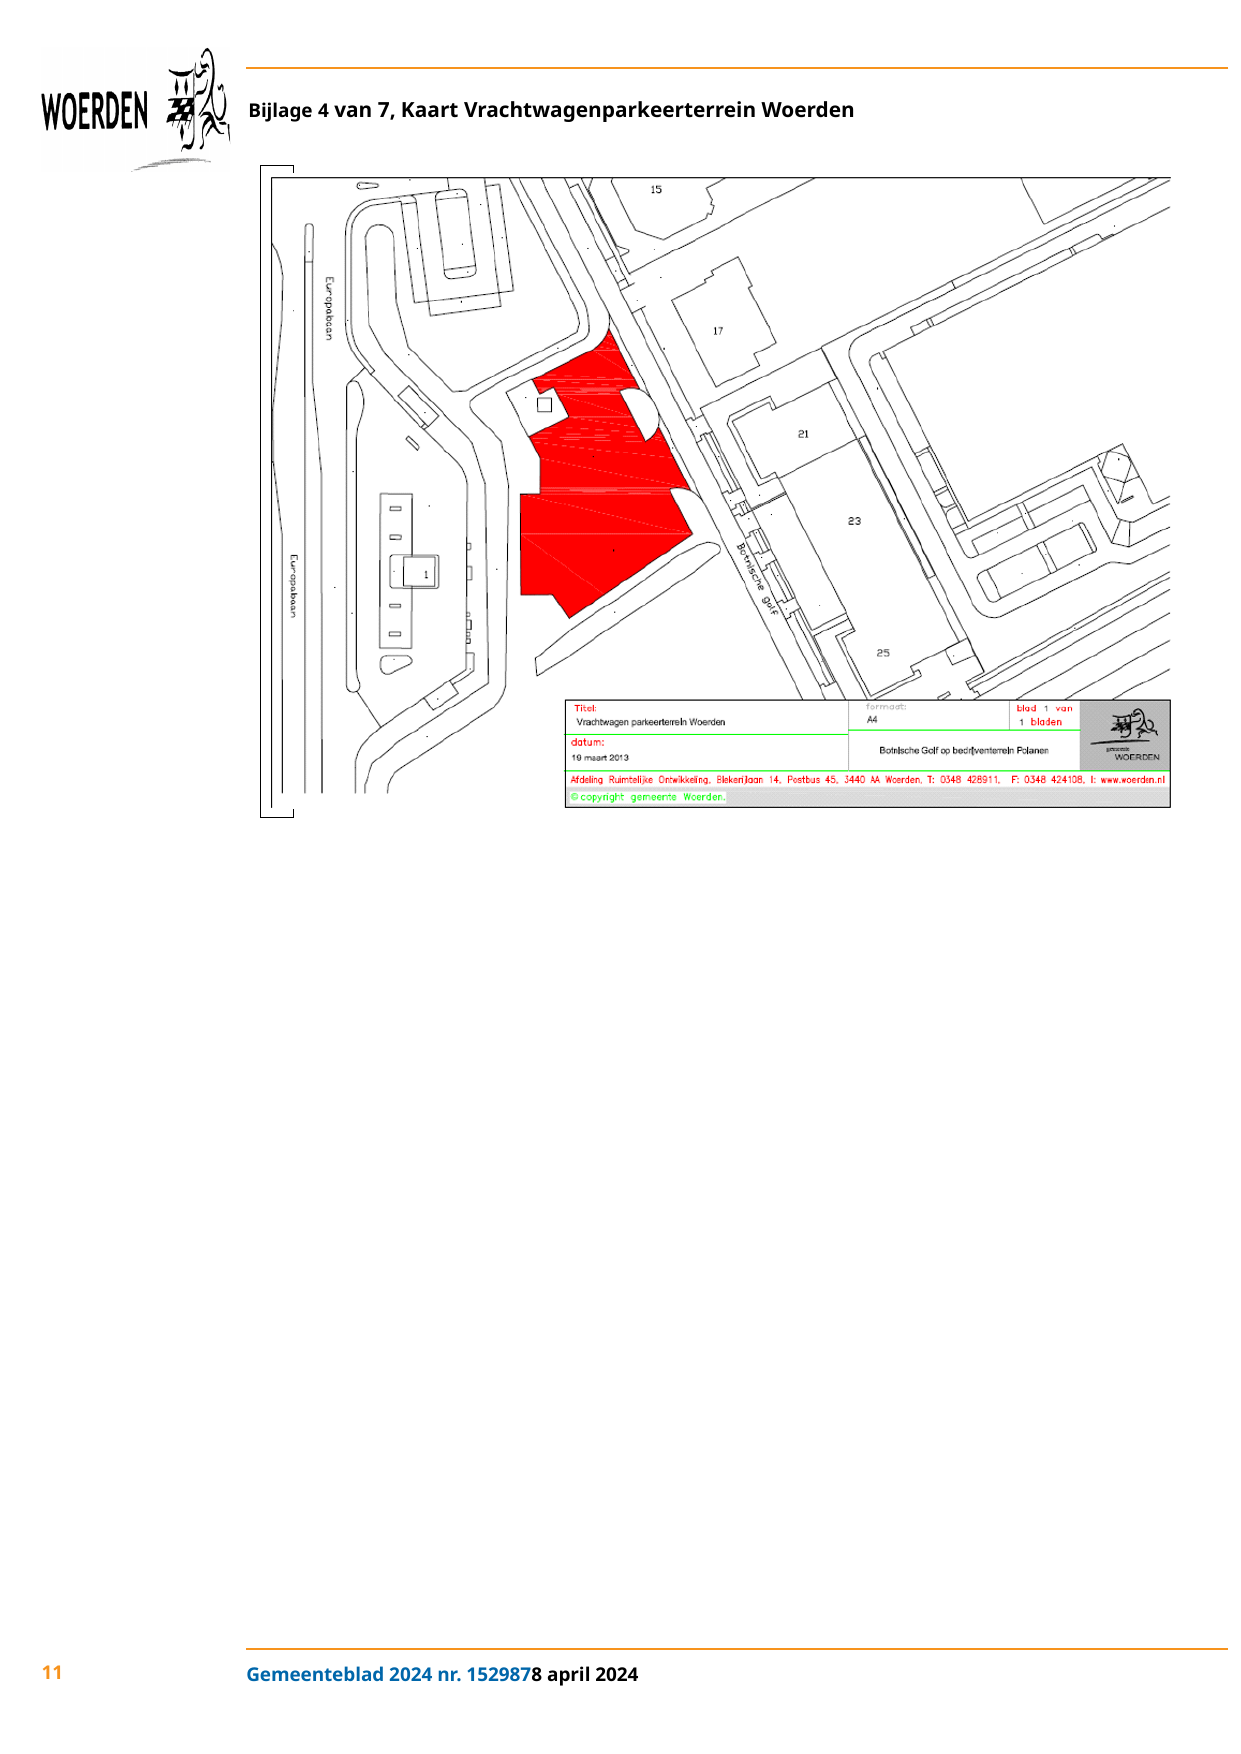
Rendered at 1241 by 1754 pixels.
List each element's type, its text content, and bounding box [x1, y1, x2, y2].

picture [268, 173, 1173, 809]
picture [41, 47, 231, 172]
text Bijlage 4 van 7, Kaart Vrachtwagenparkeerterrein Woerden [248, 95, 1152, 123]
